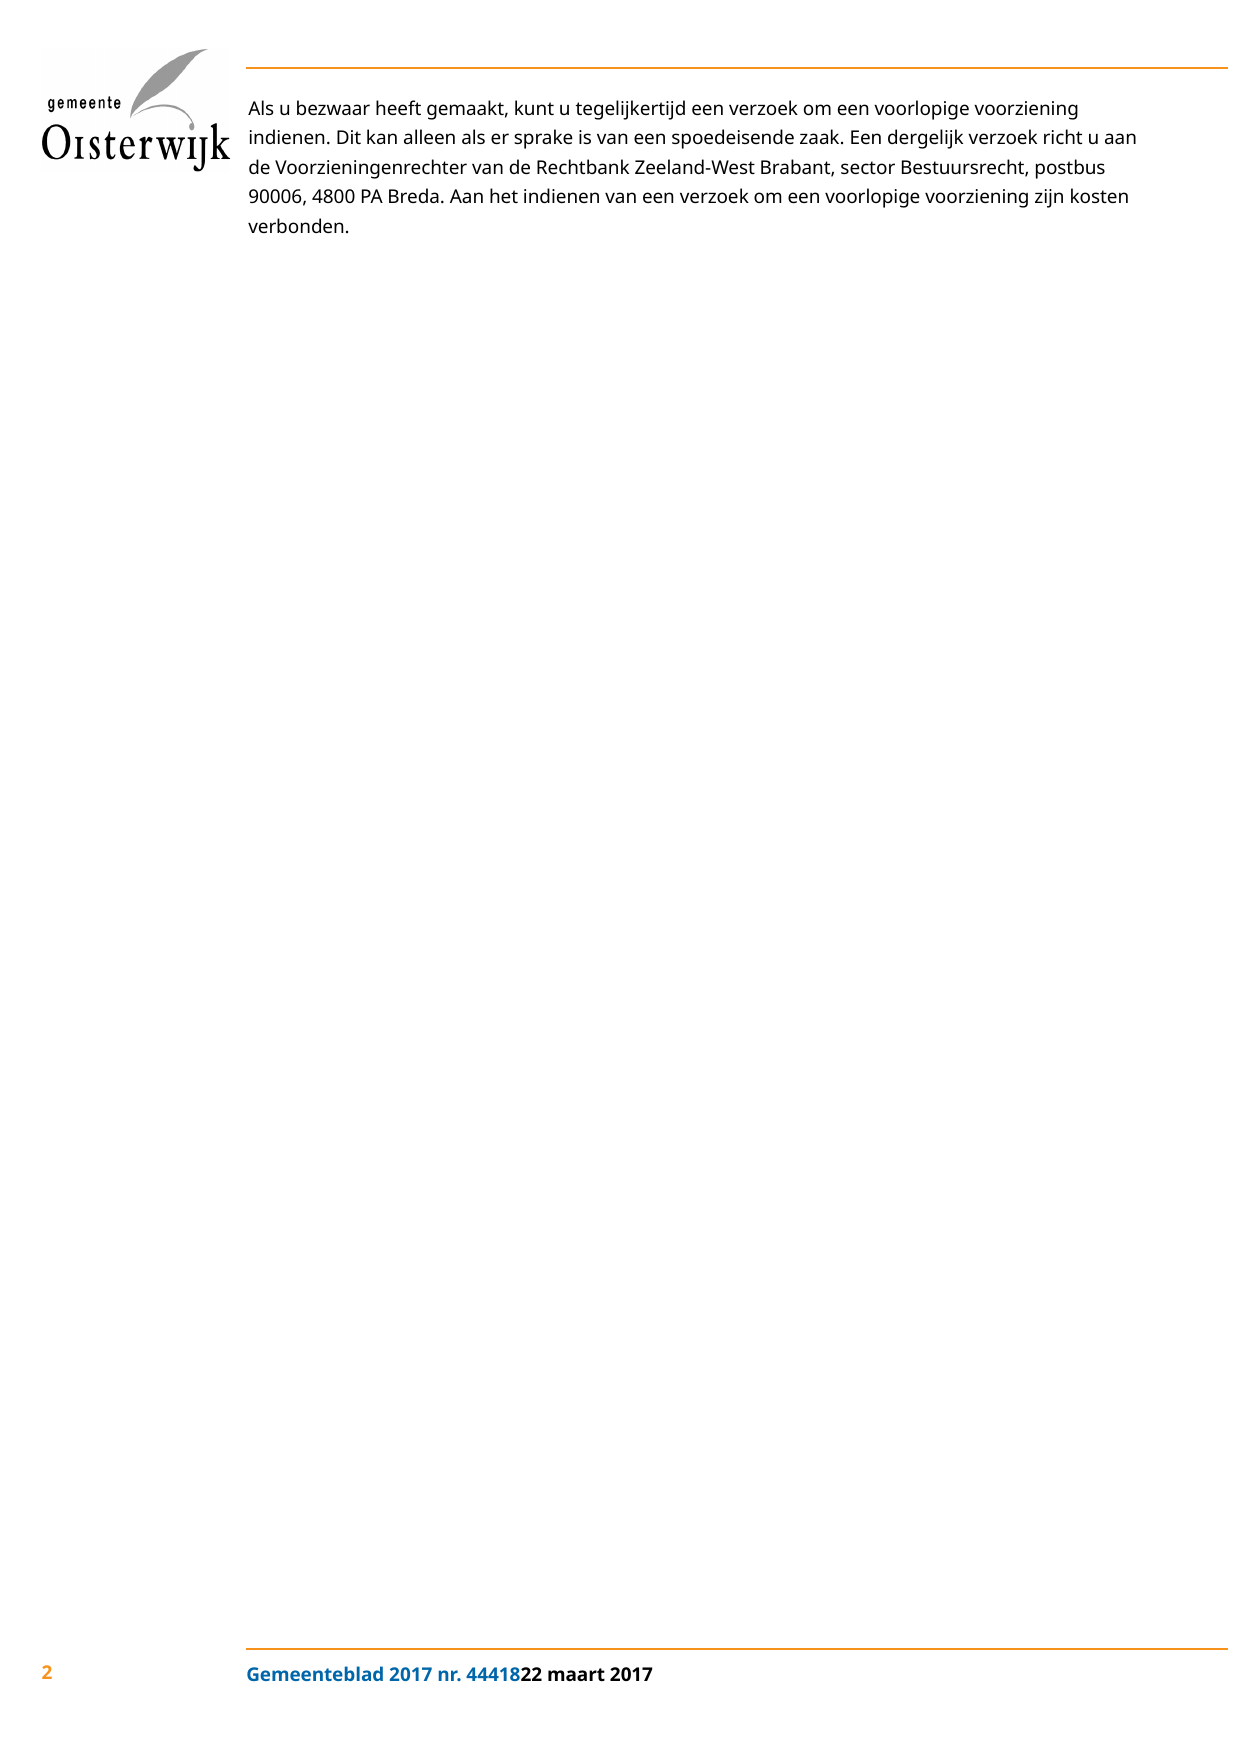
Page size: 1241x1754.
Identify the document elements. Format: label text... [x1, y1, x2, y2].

picture [41, 47, 231, 172]
text Als u bezwaar heeft gemaakt, kunt u tegelijkertijd een verzoek om een voorlopige voorziening indienen. Dit kan alleen als er sprake is van een spoedeisende zaak. Een dergelijk verzoek richt u aan de Voorzieningenrechter van de Rechtbank Zeeland-West Brabant, sector Bestuursrecht, postbus 90006, 4800 PA Breda. Aan het indienen van een verzoek om een voorlopige voorziening zijn kosten verbonden. [248, 95, 1152, 239]
